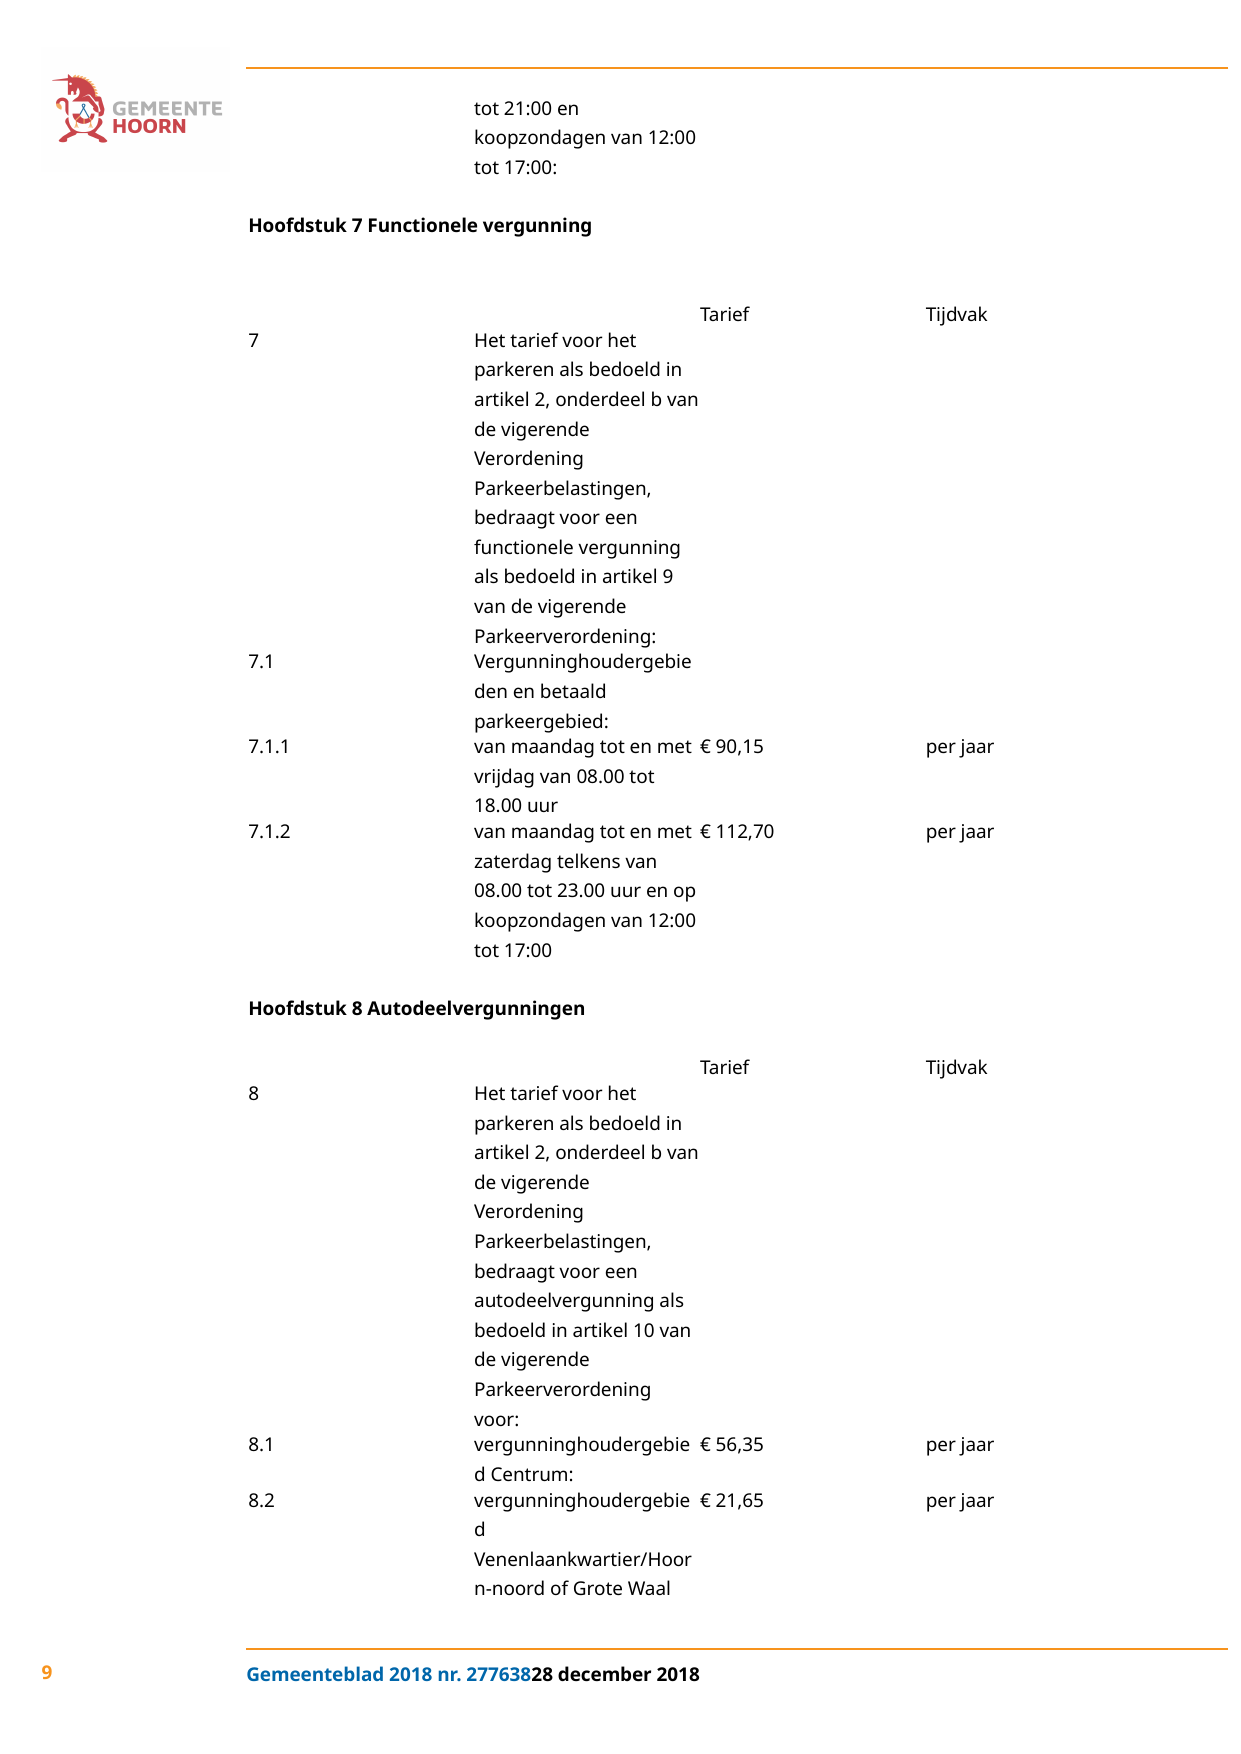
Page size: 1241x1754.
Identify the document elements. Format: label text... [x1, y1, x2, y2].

table_cell per jaar [926, 734, 1152, 818]
table_cell [700, 327, 926, 649]
table_header [248, 1055, 474, 1080]
table_cell € 112,70 [700, 819, 926, 962]
table_cell vergunninghoudergebied Venenlaankwartier/Hoorn-noord of Grote Waal [474, 1487, 700, 1601]
table_header [248, 301, 474, 327]
table_cell 8.2 [248, 1487, 474, 1601]
table_cell € 21,65 [700, 1487, 926, 1601]
table_header Tijdvak [926, 301, 1152, 327]
table_cell [926, 95, 1152, 180]
table_cell van maandag tot en met vrijdag van 08.00 tot 18.00 uur [474, 734, 700, 818]
table_cell van maandag tot en met zaterdag telkens van 08.00 tot 23.00 uur en op koopzondagen van 12:00 tot 17:00 [474, 819, 700, 962]
table_cell Vergunninghoudergebieden en betaald parkeergebied: [474, 649, 700, 733]
table_cell tot 21:00 en koopzondagen van 12:00 tot 17:00: [474, 95, 700, 180]
table_cell 7 [248, 327, 474, 649]
table_cell [700, 1080, 926, 1431]
table_header [474, 301, 700, 327]
table_header Tarief [700, 301, 926, 327]
table_cell [926, 1080, 1152, 1431]
table_cell vergunninghoudergebied Centrum: [474, 1431, 700, 1487]
table_cell 8 [248, 1080, 474, 1431]
table_cell [700, 649, 926, 733]
table_cell [926, 649, 1152, 733]
table_header Tarief [700, 1055, 926, 1080]
table_cell 7.1.2 [248, 819, 474, 962]
text Hoofdstuk 7 Functionele vergunning [248, 212, 1152, 238]
table_cell Het tarief voor het parkeren als bedoeld in artikel 2, onderdeel b van de vigerende Verordening Parkeerbelastingen, bedraagt voor een autodeelvergunning als bedoeld in artikel 10 van de vigerende Parkeerverordening voor: [474, 1080, 700, 1431]
table_cell Het tarief voor het parkeren als bedoeld in artikel 2, onderdeel b van de vigerende Verordening Parkeerbelastingen, bedraagt voor een functionele vergunning als bedoeld in artikel 9 van de vigerende Parkeerverordening: [474, 327, 700, 649]
table_cell [926, 327, 1152, 649]
table_cell per jaar [926, 1487, 1152, 1601]
table_cell per jaar [926, 819, 1152, 962]
table_cell € 56,35 [700, 1431, 926, 1487]
table_header Tijdvak [926, 1055, 1152, 1080]
picture [41, 47, 231, 172]
table_header [474, 1055, 700, 1080]
table_cell per jaar [926, 1431, 1152, 1487]
table_cell [700, 95, 926, 180]
table_cell [248, 95, 474, 180]
table_cell € 90,15 [700, 734, 926, 818]
text Hoofdstuk 8 Autodeelvergunningen [248, 995, 1152, 1021]
table_cell 8.1 [248, 1431, 474, 1487]
table_cell 7.1 [248, 649, 474, 733]
table_cell 7.1.1 [248, 734, 474, 818]
